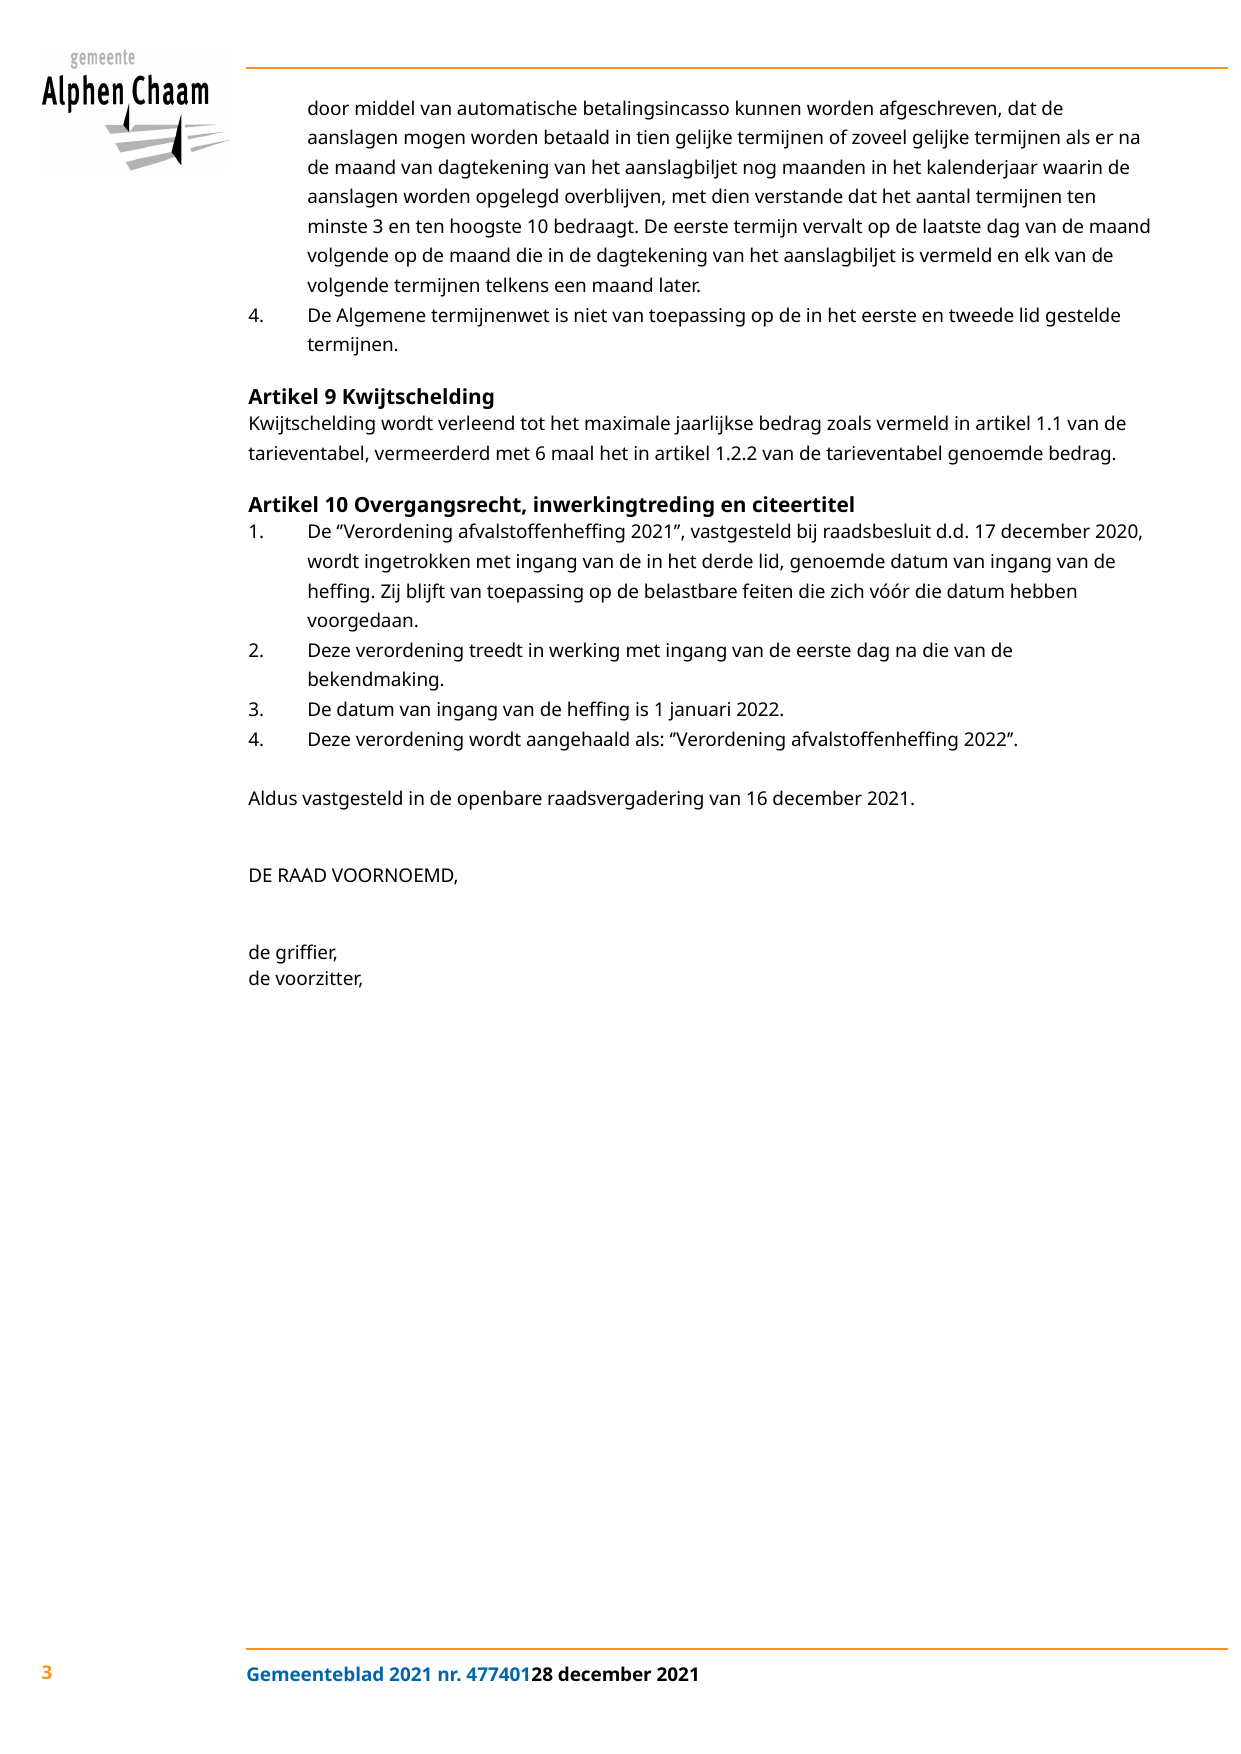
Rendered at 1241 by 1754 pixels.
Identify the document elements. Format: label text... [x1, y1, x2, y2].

list Deze verordening treedt in werking met ingang van de eerste dag na die van de bekendmaking. [248, 637, 1152, 692]
list door middel van automatische betalingsincasso kunnen worden afgeschreven, dat de aanslagen mogen worden betaald in tien gelijke termijnen of zoveel gelijke termijnen als er na de maand van dagtekening van het aanslagbiljet nog maanden in het kalenderjaar waarin de aanslagen worden opgelegd overblijven, met dien verstande dat het aantal termijnen ten minste 3 en ten hoogste 10 bedraagt. De eerste termijn vervalt op de laatste dag van de maand volgende op de maand die in de dagtekening van het aanslagbiljet is vermeld en elk van de volgende termijnen telkens een maand later. [248, 95, 1152, 298]
picture [41, 47, 231, 172]
list Deze verordening wordt aangehaald als: ‘’Verordening afvalstoffenheffing 2022’’. [248, 726, 1152, 752]
text de griffier, [248, 939, 1152, 965]
text Kwijtschelding wordt verleend tot het maximale jaarlijkse bedrag zoals vermeld in artikel 1.1 van de tarieventabel, vermeerderd met 6 maal het in artikel 1.2.2 van de tarieventabel genoemde bedrag. [248, 410, 1152, 466]
list De ‘’Verordening afvalstoffenheffing 2021’’, vastgesteld bij raadsbesluit d.d. 17 december 2020, wordt ingetrokken met ingang van de in het derde lid, genoemde datum van ingang van de heffing. Zij blijft van toepassing op de belastbare feiten die zich vóór die datum hebben voorgedaan. [248, 519, 1152, 633]
list De Algemene termijnenwet is niet van toepassing op de in het eerste en tweede lid gestelde termijnen. [248, 302, 1152, 357]
text Artikel 10 Overgangsrecht, inwerkingtreding en citeertitel [248, 490, 1152, 519]
text Artikel 9 Kwijtschelding [248, 382, 1152, 410]
text DE RAAD VOORNOEMD, [248, 862, 1152, 888]
text Aldus vastgesteld in de openbare raadsvergadering van 16 december 2021. [248, 785, 1152, 811]
text de voorzitter, [248, 965, 1152, 991]
list De datum van ingang van de heffing is 1 januari 2022. [248, 696, 1152, 722]
